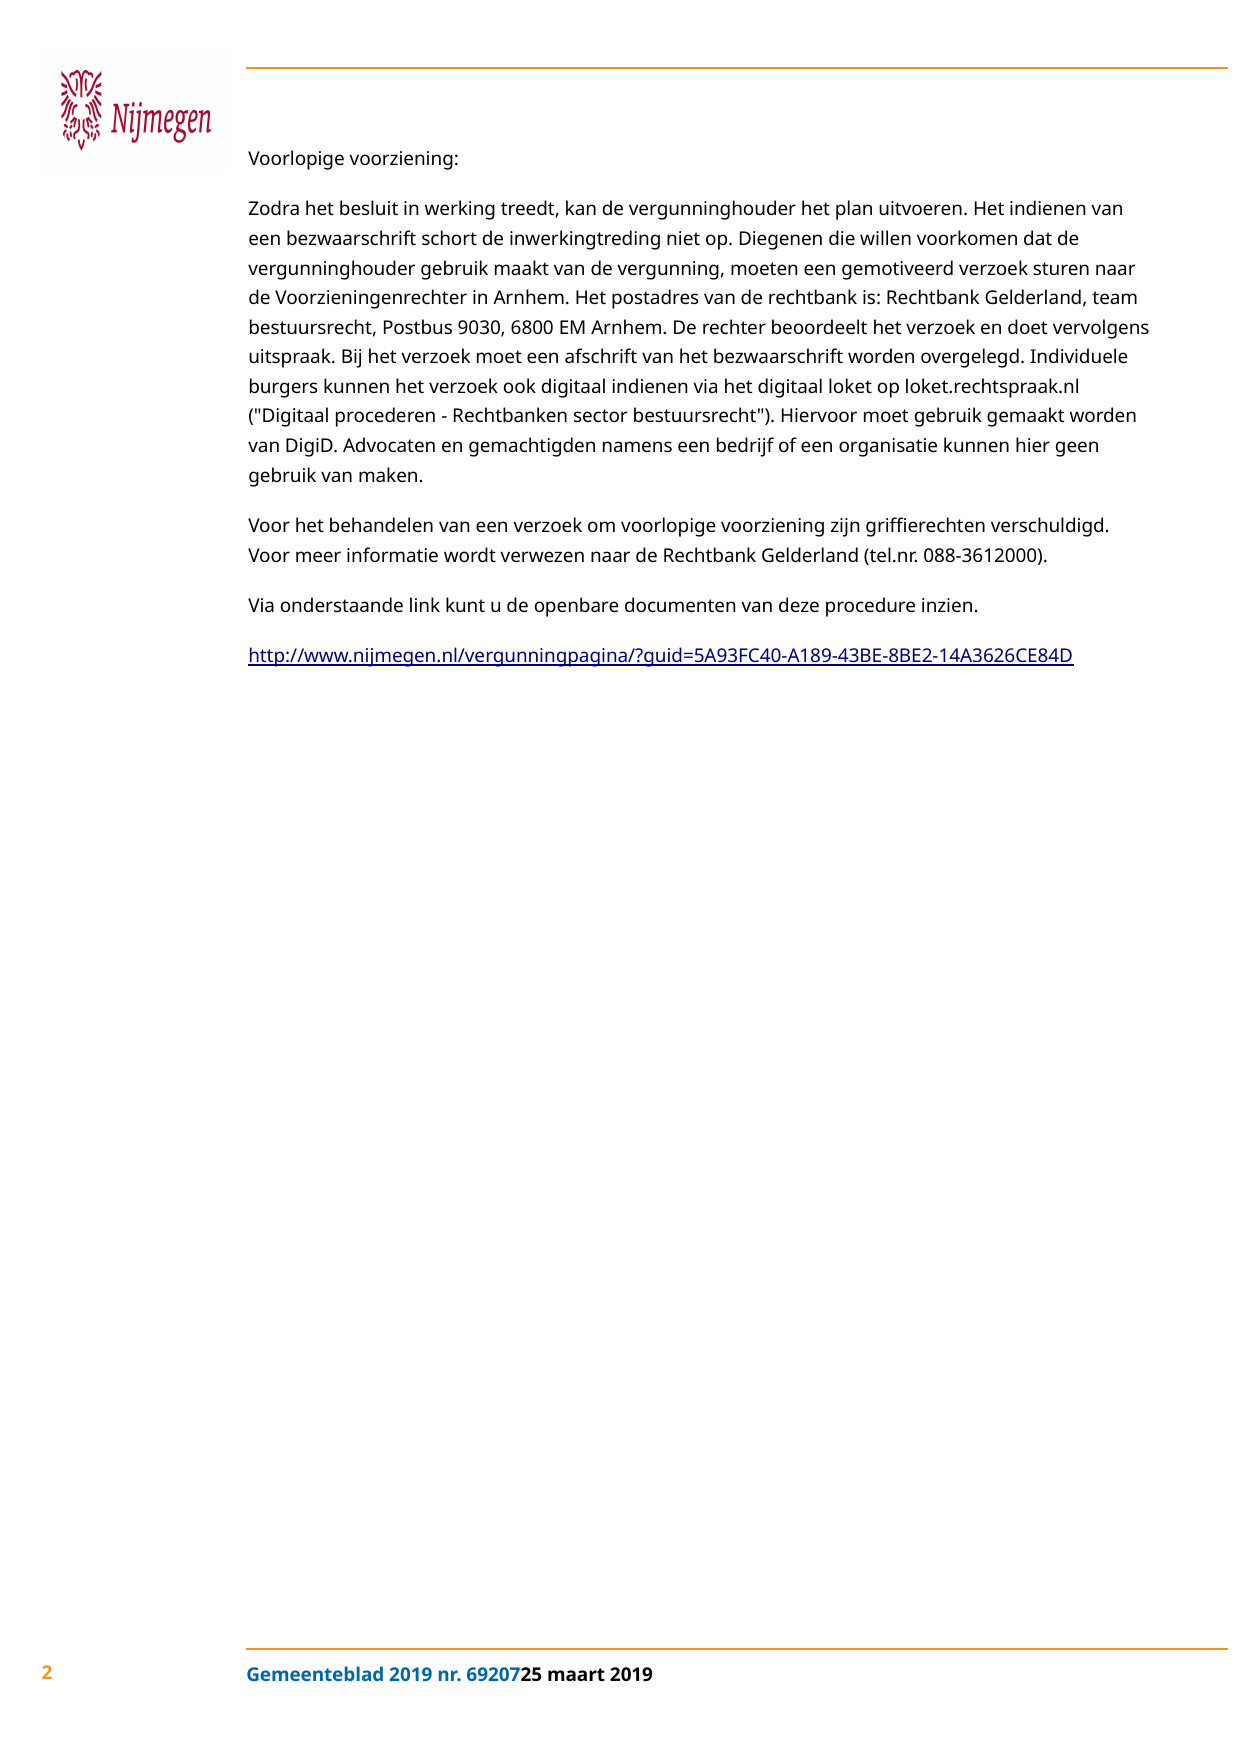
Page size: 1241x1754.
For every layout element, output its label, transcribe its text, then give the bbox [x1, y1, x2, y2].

text http://www.nijmegen.nl/vergunningpagina/?guid=5A93FC40-A189-43BE-8BE2-14A3626CE84D [248, 643, 1152, 668]
text Voorlopige voorziening: [248, 145, 1152, 171]
picture [41, 47, 231, 172]
text Via onderstaande link kunt u de openbare documenten van deze procedure inzien. [248, 592, 1152, 618]
text Zodra het besluit in werking treedt, kan de vergunninghouder het plan uitvoeren. Het indienen van een bezwaarschrift schort de inwerkingtreding niet op. Diegenen die willen voorkomen dat de vergunninghouder gebruik maakt van de vergunning, moeten een gemotiveerd verzoek sturen naar de Voorzieningenrechter in Arnhem. Het postadres van de rechtbank is: Rechtbank Gelderland, team bestuursrecht, Postbus 9030, 6800 EM Arnhem. De rechter beoordeelt het verzoek en doet vervolgens uitspraak. Bij het verzoek moet een afschrift van het bezwaarschrift worden overgelegd. Individuele burgers kunnen het verzoek ook digitaal indienen via het digitaal loket op loket.rechtspraak.nl ("Digitaal procederen - Rechtbanken sector bestuursrecht"). Hiervoor moet gebruik gemaakt worden van DigiD. Advocaten en gemachtigden namens een bedrijf of een organisatie kunnen hier geen gebruik van maken. [248, 196, 1152, 488]
text Voor het behandelen van een verzoek om voorlopige voorziening zijn griffierechten verschuldigd. Voor meer informatie wordt verwezen naar de Rechtbank Gelderland (tel.nr. 088-3612000). [248, 512, 1152, 568]
